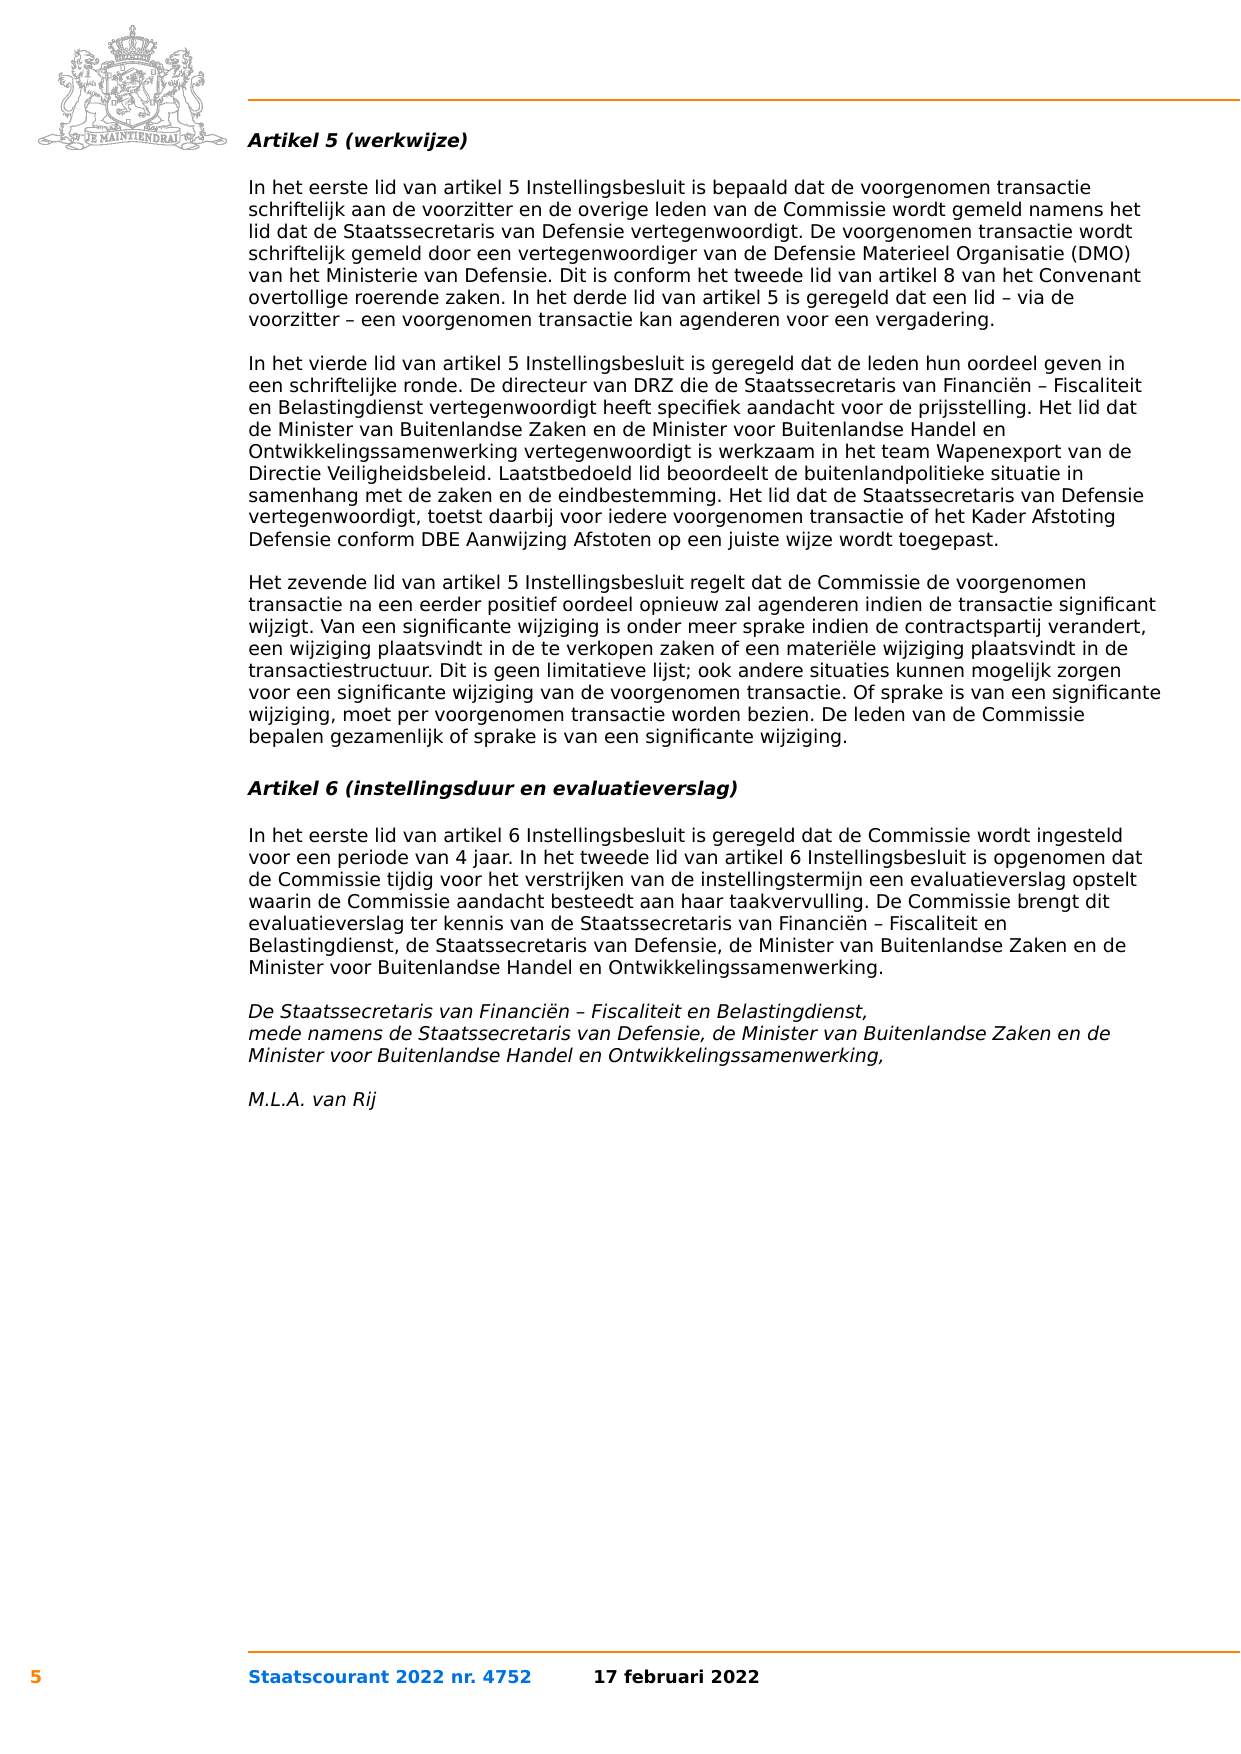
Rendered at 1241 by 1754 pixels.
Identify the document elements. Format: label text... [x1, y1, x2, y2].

text In het eerste lid van artikel 6 Instellingsbesluit is geregeld dat de Commissie wordt ingesteld voor een periode van 4 jaar. In het tweede lid van artikel 6 Instellingsbesluit is opgenomen dat de Commissie tijdig voor het verstrijken van de instellingstermijn een evaluatieverslag opstelt waarin de Commissie aandacht besteedt aan haar taakvervulling. De Commissie brengt dit evaluatieverslag ter kennis van de Staatssecretaris van Financiën – Fiscaliteit en Belastingdienst, de Staatssecretaris van Defensie, de Minister van Buitenlandse Zaken en de Minister voor Buitenlandse Handel en Ontwikkelingssamenwerking. [248, 825, 1163, 979]
text De Staatssecretaris van Financiën – Fiscaliteit en Belastingdienst, mede namens de Staatssecretaris van Defensie, de Minister van Buitenlandse Zaken en de Minister voor Buitenlandse Handel en Ontwikkelingssamenwerking, M.L.A. van Rij [248, 1001, 1163, 1111]
subtitle Artikel 6 (instellingsduur en evaluatieverslag) [248, 778, 1163, 800]
text In het eerste lid van artikel 5 Instellingsbesluit is bepaald dat de voorgenomen transactie schriftelijk aan de voorzitter en de overige leden van de Commissie wordt gemeld namens het lid dat de Staatssecretaris van Defensie vertegenwoordigt. De voorgenomen transactie wordt schriftelijk gemeld door een vertegenwoordiger van de Defensie Materieel Organisatie (DMO) van het Ministerie van Defensie. Dit is conform het tweede lid van artikel 8 van het Convenant overtollige roerende zaken. In het derde lid van artikel 5 is geregeld dat een lid – via de voorzitter – een voorgenomen transactie kan agenderen voor een vergadering. [248, 177, 1163, 331]
picture [38, 25, 227, 150]
text Het zevende lid van artikel 5 Instellingsbesluit regelt dat de Commissie de voorgenomen transactie na een eerder positief oordeel opnieuw zal agenderen indien de transactie significant wijzigt. Van een significante wijziging is onder meer sprake indien de contractspartij verandert, een wijziging plaatsvindt in de te verkopen zaken of een materiële wijziging plaatsvindt in de transactiestructuur. Dit is geen limitatieve lijst; ook andere situaties kunnen mogelijk zorgen voor een significante wijziging van de voorgenomen transactie. Of sprake is van een significante wijziging, moet per voorgenomen transactie worden bezien. De leden van de Commissie bepalen gezamenlijk of sprake is van een significante wijziging. [248, 572, 1163, 748]
text In het vierde lid van artikel 5 Instellingsbesluit is geregeld dat de leden hun oordeel geven in een schriftelijke ronde. De directeur van DRZ die de Staatssecretaris van Financiën – Fiscaliteit en Belastingdienst vertegenwoordigt heeft specifiek aandacht voor de prijsstelling. Het lid dat de Minister van Buitenlandse Zaken en de Minister voor Buitenlandse Handel en Ontwikkelingssamenwerking vertegenwoordigt is werkzaam in het team Wapenexport van de Directie Veiligheidsbeleid. Laatstbedoeld lid beoordeelt de buitenlandpolitieke situatie in samenhang met de zaken en de eindbestemming. Het lid dat de Staatssecretaris van Defensie vertegenwoordigt, toetst daarbij voor iedere voorgenomen transactie of het Kader Afstoting Defensie conform DBE Aanwijzing Afstoten op een juiste wijze wordt toegepast. [248, 353, 1163, 550]
subtitle Artikel 5 (werkwijze) [248, 130, 1163, 152]
